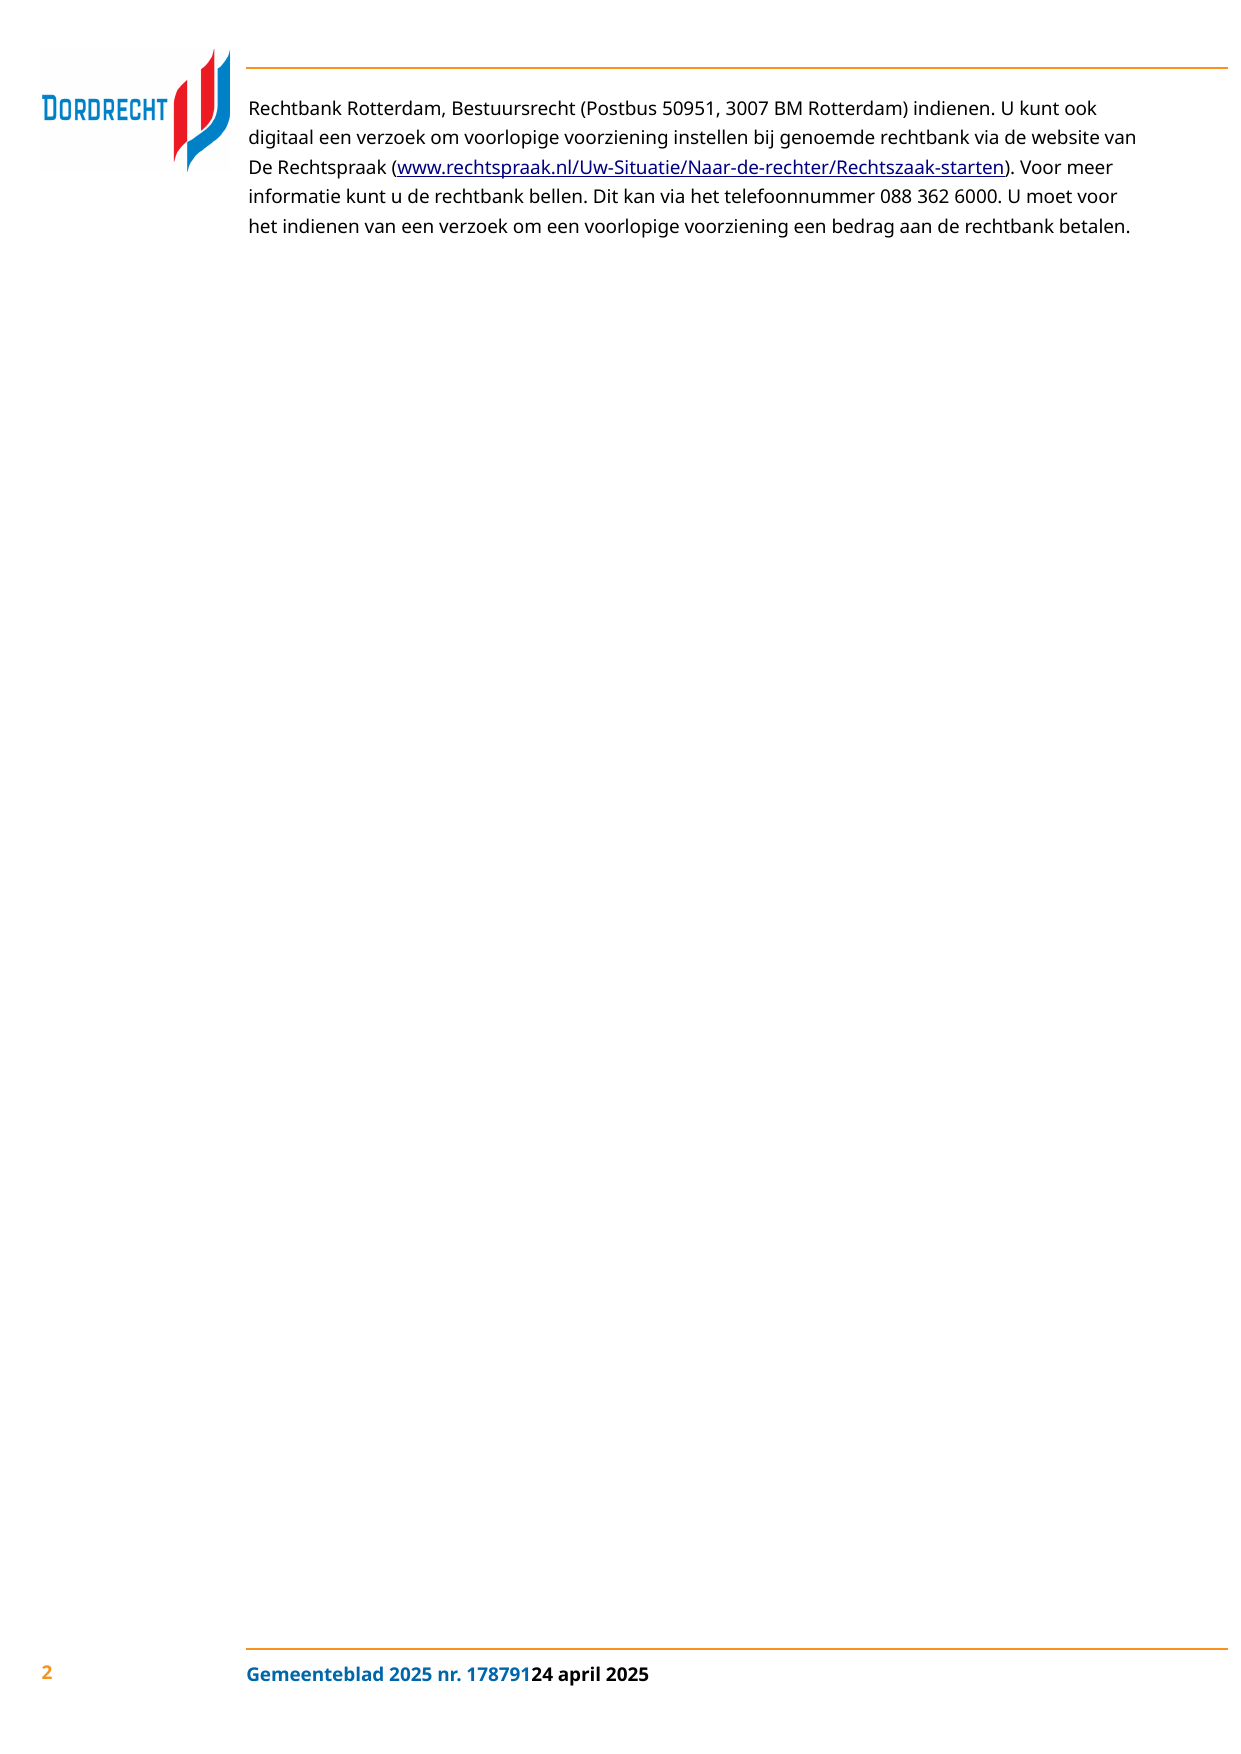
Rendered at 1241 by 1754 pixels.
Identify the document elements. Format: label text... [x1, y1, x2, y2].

picture [41, 47, 231, 172]
text Rechtbank Rotterdam, Bestuursrecht (Postbus 50951, 3007 BM Rotterdam) indienen. U kunt ook digitaal een verzoek om voorlopige voorziening instellen bij genoemde rechtbank via de website van De Rechtspraak (www.rechtspraak.nl/Uw-Situatie/Naar-de-rechter/Rechtszaak-starten). Voor meer informatie kunt u de rechtbank bellen. Dit kan via het telefoonnummer 088 362 6000. U moet voor het indienen van een verzoek om een voorlopige voorziening een bedrag aan de rechtbank betalen. [248, 95, 1152, 239]
